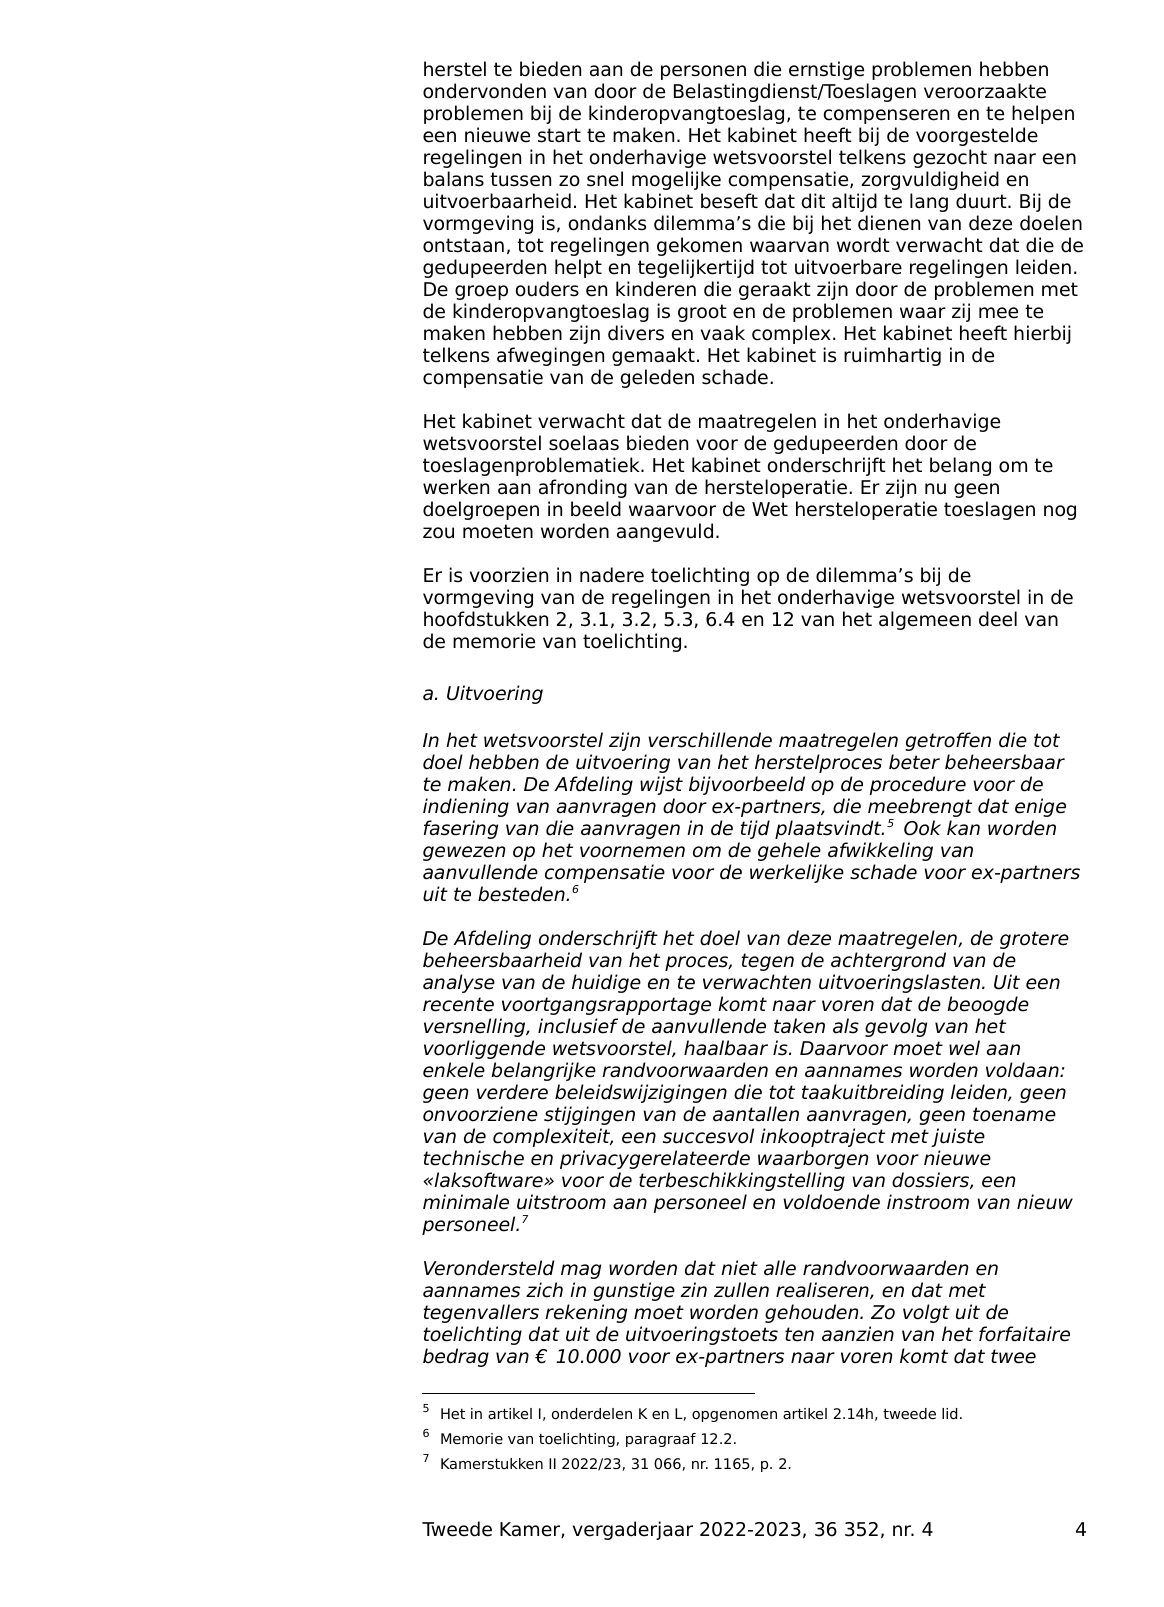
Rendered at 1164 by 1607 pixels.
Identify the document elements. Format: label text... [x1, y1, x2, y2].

text Er is voorzien in nadere toelichting op de dilemma’s bij de vormgeving van de regelingen in het onderhavige wetsvoorstel in de hoofdstukken 2, 3.1, 3.2, 5.3, 6.4 en 12 van het algemeen deel van de memorie van toelichting. [422, 565, 1087, 653]
text Het kabinet verwacht dat de maatregelen in het onderhavige wetsvoorstel soelaas bieden voor de gedupeerden door de toeslagenproblematiek. Het kabinet onderschrijft het belang om te werken aan afronding van de hersteloperatie. Er zijn nu geen doelgroepen in beeld waarvoor de Wet hersteloperatie toeslagen nog zou moeten worden aangevuld. [422, 411, 1087, 543]
text Kamerstukken II 2022/23, 31 066, nr. 1165, p. 2. [422, 1452, 1087, 1474]
text Verondersteld mag worden dat niet alle randvoorwaarden en aannames zich in gunstige zin zullen realiseren, en dat met tegenvallers rekening moet worden gehouden. Zo volgt uit de toelichting dat uit de uitvoeringstoets ten aanzien van het forfaitaire bedrag van € 10.000 voor ex-partners naar voren komt dat twee [422, 1258, 1087, 1368]
text herstel te bieden aan de personen die ernstige problemen hebben ondervonden van door de Belastingdienst/Toeslagen veroorzaakte problemen bij de kinderopvangtoeslag, te compenseren en te helpen een nieuwe start te maken. Het kabinet heeft bij de voorgestelde regelingen in het onderhavige wetsvoorstel telkens gezocht naar een balans tussen zo snel mogelijke compensatie, zorgvuldigheid en uitvoerbaarheid. Het kabinet beseft dat dit altijd te lang duurt. Bij de vormgeving is, ondanks dilemma’s die bij het dienen van deze doelen ontstaan, tot regelingen gekomen waarvan wordt verwacht dat die de gedupeerden helpt en tegelijkertijd tot uitvoerbare regelingen leiden. De groep ouders en kinderen die geraakt zijn door de problemen met de kinderopvangtoeslag is groot en de problemen waar zij mee te maken hebben zijn divers en vaak complex. Het kabinet heeft hierbij telkens afwegingen gemaakt. Het kabinet is ruimhartig in de compensatie van de geleden schade. [422, 59, 1087, 389]
subtitle a. Uitvoering [422, 683, 1087, 705]
text Memorie van toelichting, paragraaf 12.2. [422, 1427, 1087, 1449]
text In het wetsvoorstel zijn verschillende maatregelen getroffen die tot doel hebben de uitvoering van het herstelproces beter beheersbaar te maken. De Afdeling wijst bijvoorbeeld op de procedure voor de indiening van aanvragen door ex-partners, die meebrengt dat enige fasering van die aanvragen in de tijd plaatsvindt. Ook kan worden gewezen op het voornemen om de gehele afwikkeling van aanvullende compensatie voor de werkelijke schade voor ex-partners uit te besteden. [422, 730, 1087, 906]
text Het in artikel I, onderdelen K en L, opgenomen artikel 2.14h, tweede lid. [422, 1402, 1087, 1424]
text De Afdeling onderschrijft het doel van deze maatregelen, de grotere beheersbaarheid van het proces, tegen de achtergrond van de analyse van de huidige en te verwachten uitvoeringslasten. Uit een recente voortgangsrapportage komt naar voren dat de beoogde versnelling, inclusief de aanvullende taken als gevolg van het voorliggende wetsvoorstel, haalbaar is. Daarvoor moet wel aan enkele belangrijke randvoorwaarden en aannames worden voldaan: geen verdere beleidswijzigingen die tot taakuitbreiding leiden, geen onvoorziene stijgingen van de aantallen aanvragen, geen toename van de complexiteit, een succesvol inkooptraject met juiste technische en privacygerelateerde waarborgen voor nieuwe «laksoftware» voor de terbeschikkingstelling van dossiers, een minimale uitstroom aan personeel en voldoende instroom van nieuw personeel. [422, 928, 1087, 1236]
